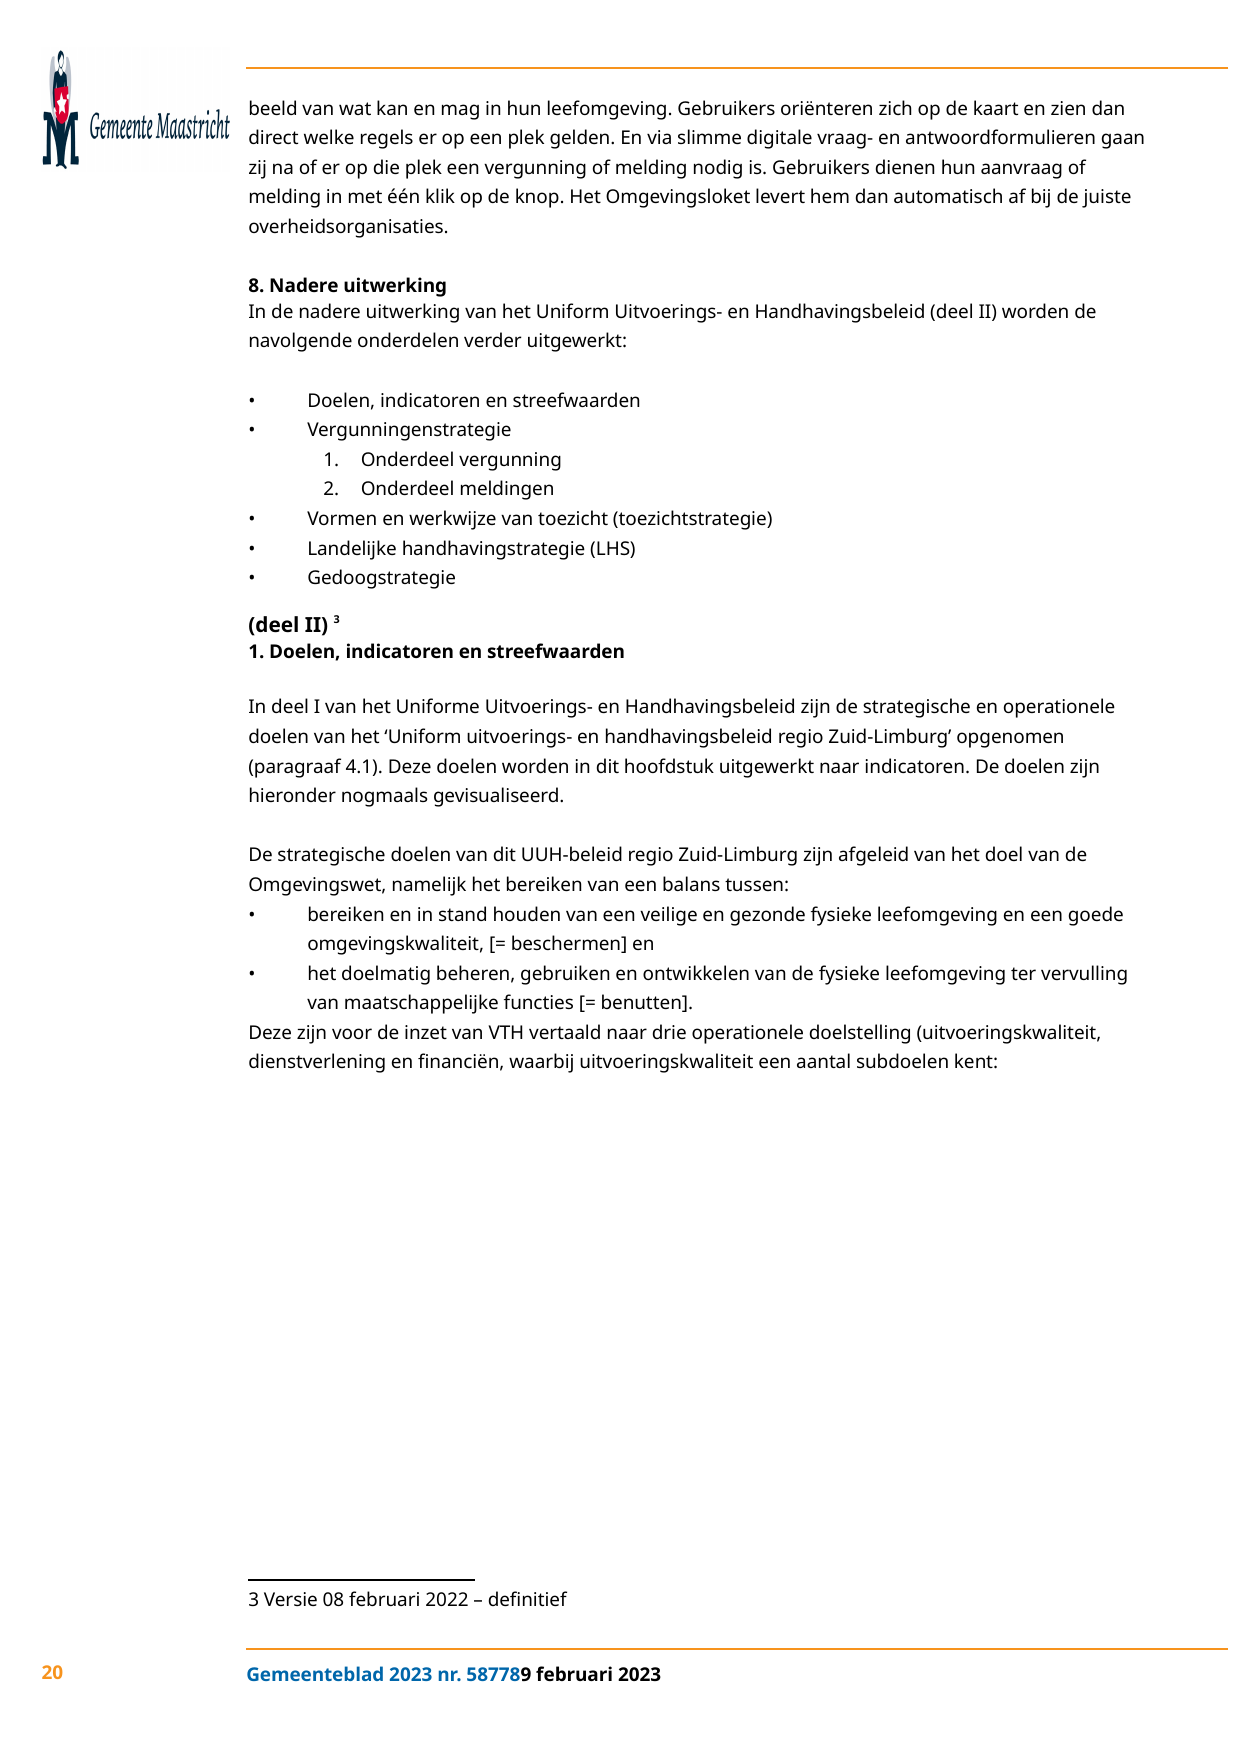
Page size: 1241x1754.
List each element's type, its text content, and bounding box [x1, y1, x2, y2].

list bereiken en in stand houden van een veilige en gezonde fysieke leefomgeving en een goede omgevingskwaliteit, [= beschermen] en [248, 901, 1152, 956]
list Vormen en werkwijze van toezicht (toezichtstrategie) [248, 505, 1152, 531]
text In deel I van het Uniforme Uitvoerings- en Handhavingsbeleid zijn de strategische en operationele doelen van het ‘Uniform uitvoerings- en handhavingsbeleid regio Zuid-Limburg’ opgenomen (paragraaf 4.1). Deze doelen worden in dit hoofdstuk uitgewerkt naar indicatoren. De doelen zijn hieronder nogmaals gevisualiseerd. [248, 694, 1152, 808]
text (deel II) [248, 610, 1152, 638]
text Deze zijn voor de inzet van VTH vertaald naar drie operationele doelstelling (uitvoeringskwaliteit, dienstverlening en financiën, waarbij uitvoeringskwaliteit een aantal subdoelen kent: [248, 1019, 1152, 1074]
text beeld van wat kan en mag in hun leefomgeving. Gebruikers oriënteren zich op de kaart en zien dan direct welke regels er op een plek gelden. En via slimme digitale vraag- en antwoordformulieren gaan zij na of er op die plek een vergunning of melding nodig is. Gebruikers dienen hun aanvraag of melding in met één klik op de knop. Het Omgevingsloket levert hem dan automatisch af bij de juiste overheidsorganisaties. [248, 95, 1152, 239]
text In de nadere uitwerking van het Uniform Uitvoerings- en Handhavingsbeleid (deel II) worden de navolgende onderdelen verder uitgewerkt: [248, 298, 1152, 353]
text 8. Nadere uitwerking [248, 272, 1152, 298]
list Onderdeel vergunning [323, 446, 1152, 472]
list Vergunningenstrategie [248, 416, 1152, 442]
picture [41, 47, 231, 172]
list het doelmatig beheren, gebruiken en ontwikkelen van de fysieke leefomgeving ter vervulling van maatschappelijke functies [= benutten]. [248, 960, 1152, 1015]
text Versie 08 februari 2022 – definitief [248, 1586, 1152, 1612]
text De strategische doelen van dit UUH-beleid regio Zuid-Limburg zijn afgeleid van het doel van de Omgevingswet, namelijk het bereiken van een balans tussen: [248, 842, 1152, 897]
list Landelijke handhavingstrategie (LHS) [248, 535, 1152, 560]
list Gedoogstrategie [248, 564, 1152, 590]
text 1. Doelen, indicatoren en streefwaarden [248, 638, 1152, 664]
list Doelen, indicatoren en streefwaarden [248, 387, 1152, 412]
list Onderdeel meldingen [323, 476, 1152, 501]
